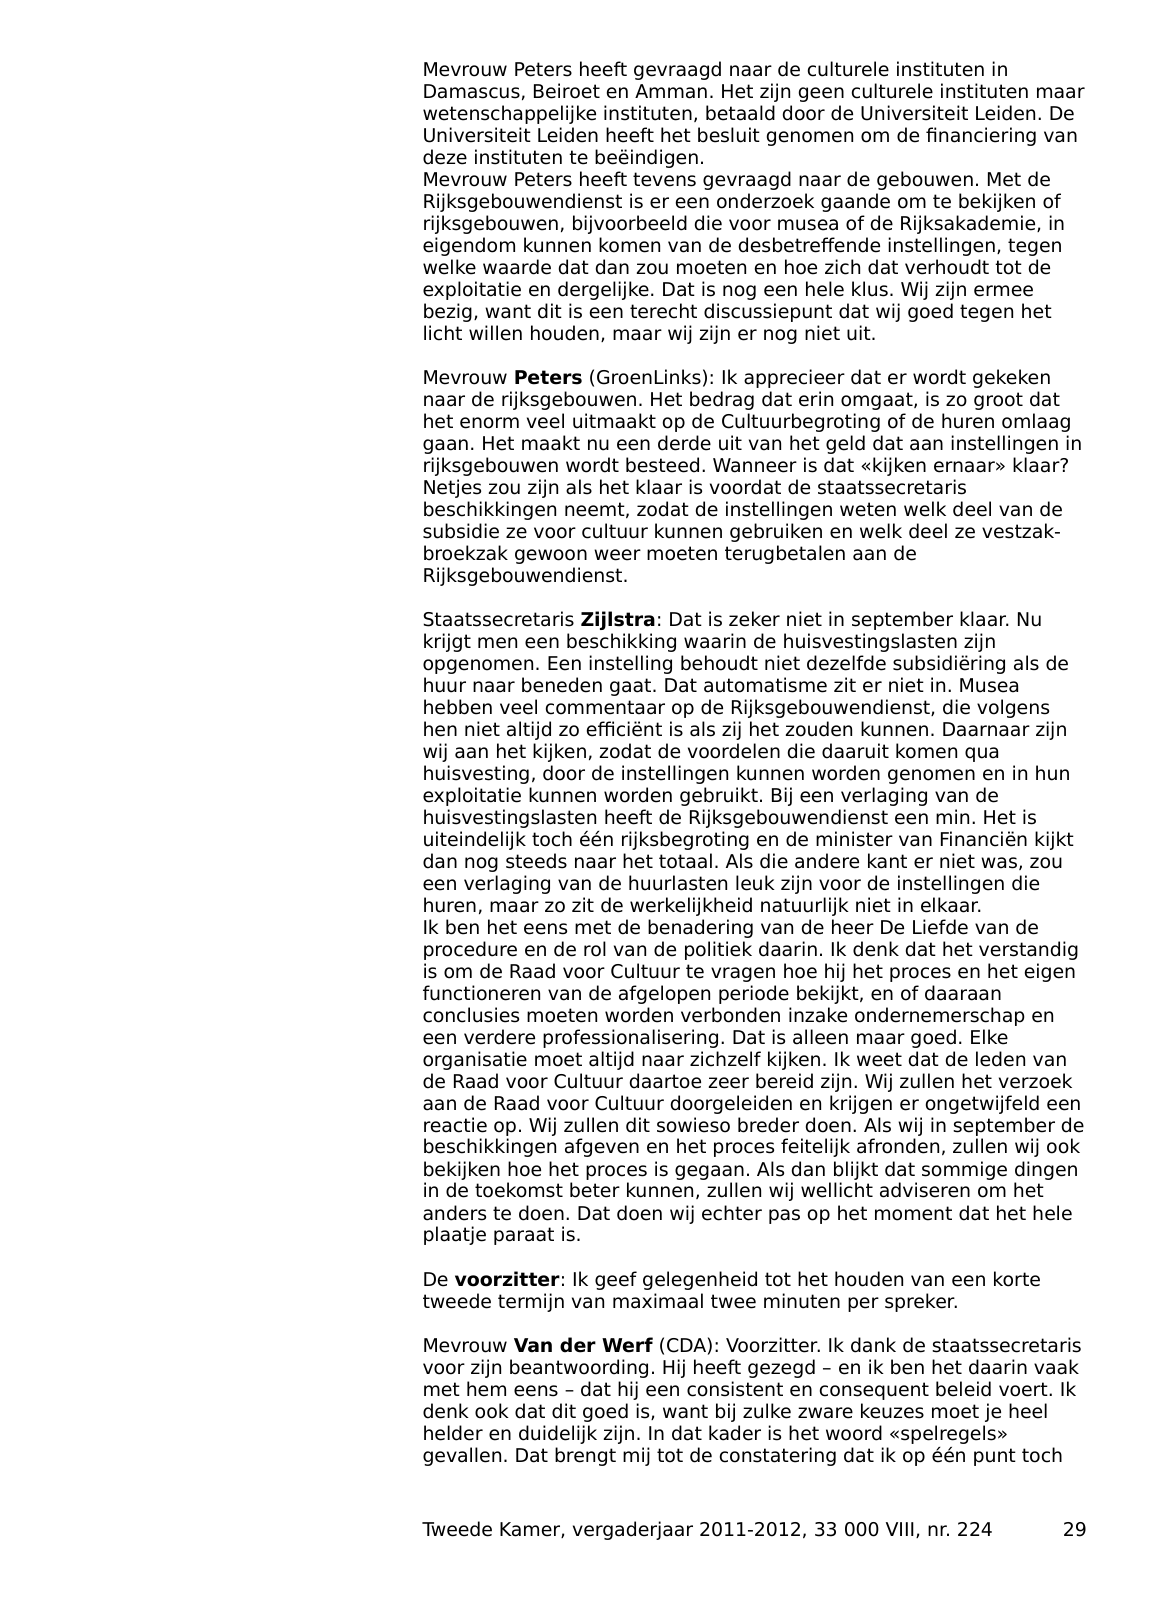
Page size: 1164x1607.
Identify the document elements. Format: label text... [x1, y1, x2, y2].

text De voorzitter: Ik geef gelegenheid tot het houden van een korte tweede termijn van maximaal twee minuten per spreker. [422, 1268, 1087, 1312]
text Mevrouw Van der Werf (CDA): Voorzitter. Ik dank de staatssecretaris voor zijn beantwoording. Hij heeft gezegd – en ik ben het daarin vaak met hem eens – dat hij een consistent en consequent beleid voert. Ik denk ook dat dit goed is, want bij zulke zware keuzes moet je heel helder en duidelijk zijn. In dat kader is het woord «spelregels» gevallen. Dat brengt mij tot de constatering dat ik op één punt toch [422, 1335, 1087, 1467]
text Staatssecretaris Zijlstra: Dat is zeker niet in september klaar. Nu krijgt men een beschikking waarin de huisvestingslasten zijn opgenomen. Een instelling behoudt niet dezelfde subsidiëring als de huur naar beneden gaat. Dat automatisme zit er niet in. Musea hebben veel commentaar op de Rijksgebouwendienst, die volgens hen niet altijd zo efficiënt is als zij het zouden kunnen. Daarnaar zijn wij aan het kijken, zodat de voordelen die daaruit komen qua huisvesting, door de instellingen kunnen worden genomen en in hun exploitatie kunnen worden gebruikt. Bij een verlaging van de huisvestingslasten heeft de Rijksgebouwendienst een min. Het is uiteindelijk toch één rijksbegroting en de minister van Financiën kijkt dan nog steeds naar het totaal. Als die andere kant er niet was, zou een verlaging van de huurlasten leuk zijn voor de instellingen die huren, maar zo zit de werkelijkheid natuurlijk niet in elkaar. [422, 609, 1087, 917]
text Mevrouw Peters heeft tevens gevraagd naar de gebouwen. Met de Rijksgebouwendienst is er een onderzoek gaande om te bekijken of rijksgebouwen, bijvoorbeeld die voor musea of de Rijksakademie, in eigendom kunnen komen van de desbetreffende instellingen, tegen welke waarde dat dan zou moeten en hoe zich dat verhoudt tot de exploitatie en dergelijke. Dat is nog een hele klus. Wij zijn ermee bezig, want dit is een terecht discussiepunt dat wij goed tegen het licht willen houden, maar wij zijn er nog niet uit. [422, 169, 1087, 345]
text Ik ben het eens met de benadering van de heer De Liefde van de procedure en de rol van de politiek daarin. Ik denk dat het verstandig is om de Raad voor Cultuur te vragen hoe hij het proces en het eigen functioneren van de afgelopen periode bekijkt, en of daaraan conclusies moeten worden verbonden inzake ondernemerschap en een verdere professionalisering. Dat is alleen maar goed. Elke organisatie moet altijd naar zichzelf kijken. Ik weet dat de leden van de Raad voor Cultuur daartoe zeer bereid zijn. Wij zullen het verzoek aan de Raad voor Cultuur doorgeleiden en krijgen er ongetwijfeld een reactie op. Wij zullen dit sowieso breder doen. Als wij in september de beschikkingen afgeven en het proces feitelijk afronden, zullen wij ook bekijken hoe het proces is gegaan. Als dan blijkt dat sommige dingen in de toekomst beter kunnen, zullen wij wellicht adviseren om het anders te doen. Dat doen wij echter pas op het moment dat het hele plaatje paraat is. [422, 917, 1087, 1246]
text Mevrouw Peters heeft gevraagd naar de culturele instituten in Damascus, Beiroet en Amman. Het zijn geen culturele instituten maar wetenschappelijke instituten, betaald door de Universiteit Leiden. De Universiteit Leiden heeft het besluit genomen om de financiering van deze instituten te beëindigen. [422, 59, 1087, 169]
text Mevrouw Peters (GroenLinks): Ik apprecieer dat er wordt gekeken naar de rijksgebouwen. Het bedrag dat erin omgaat, is zo groot dat het enorm veel uitmaakt op de Cultuurbegroting of de huren omlaag gaan. Het maakt nu een derde uit van het geld dat aan instellingen in rijksgebouwen wordt besteed. Wanneer is dat «kijken ernaar» klaar? Netjes zou zijn als het klaar is voordat de staatssecretaris beschikkingen neemt, zodat de instellingen weten welk deel van de subsidie ze voor cultuur kunnen gebruiken en welk deel ze vestzak-broekzak gewoon weer moeten terugbetalen aan de Rijksgebouwendienst. [422, 367, 1087, 587]
